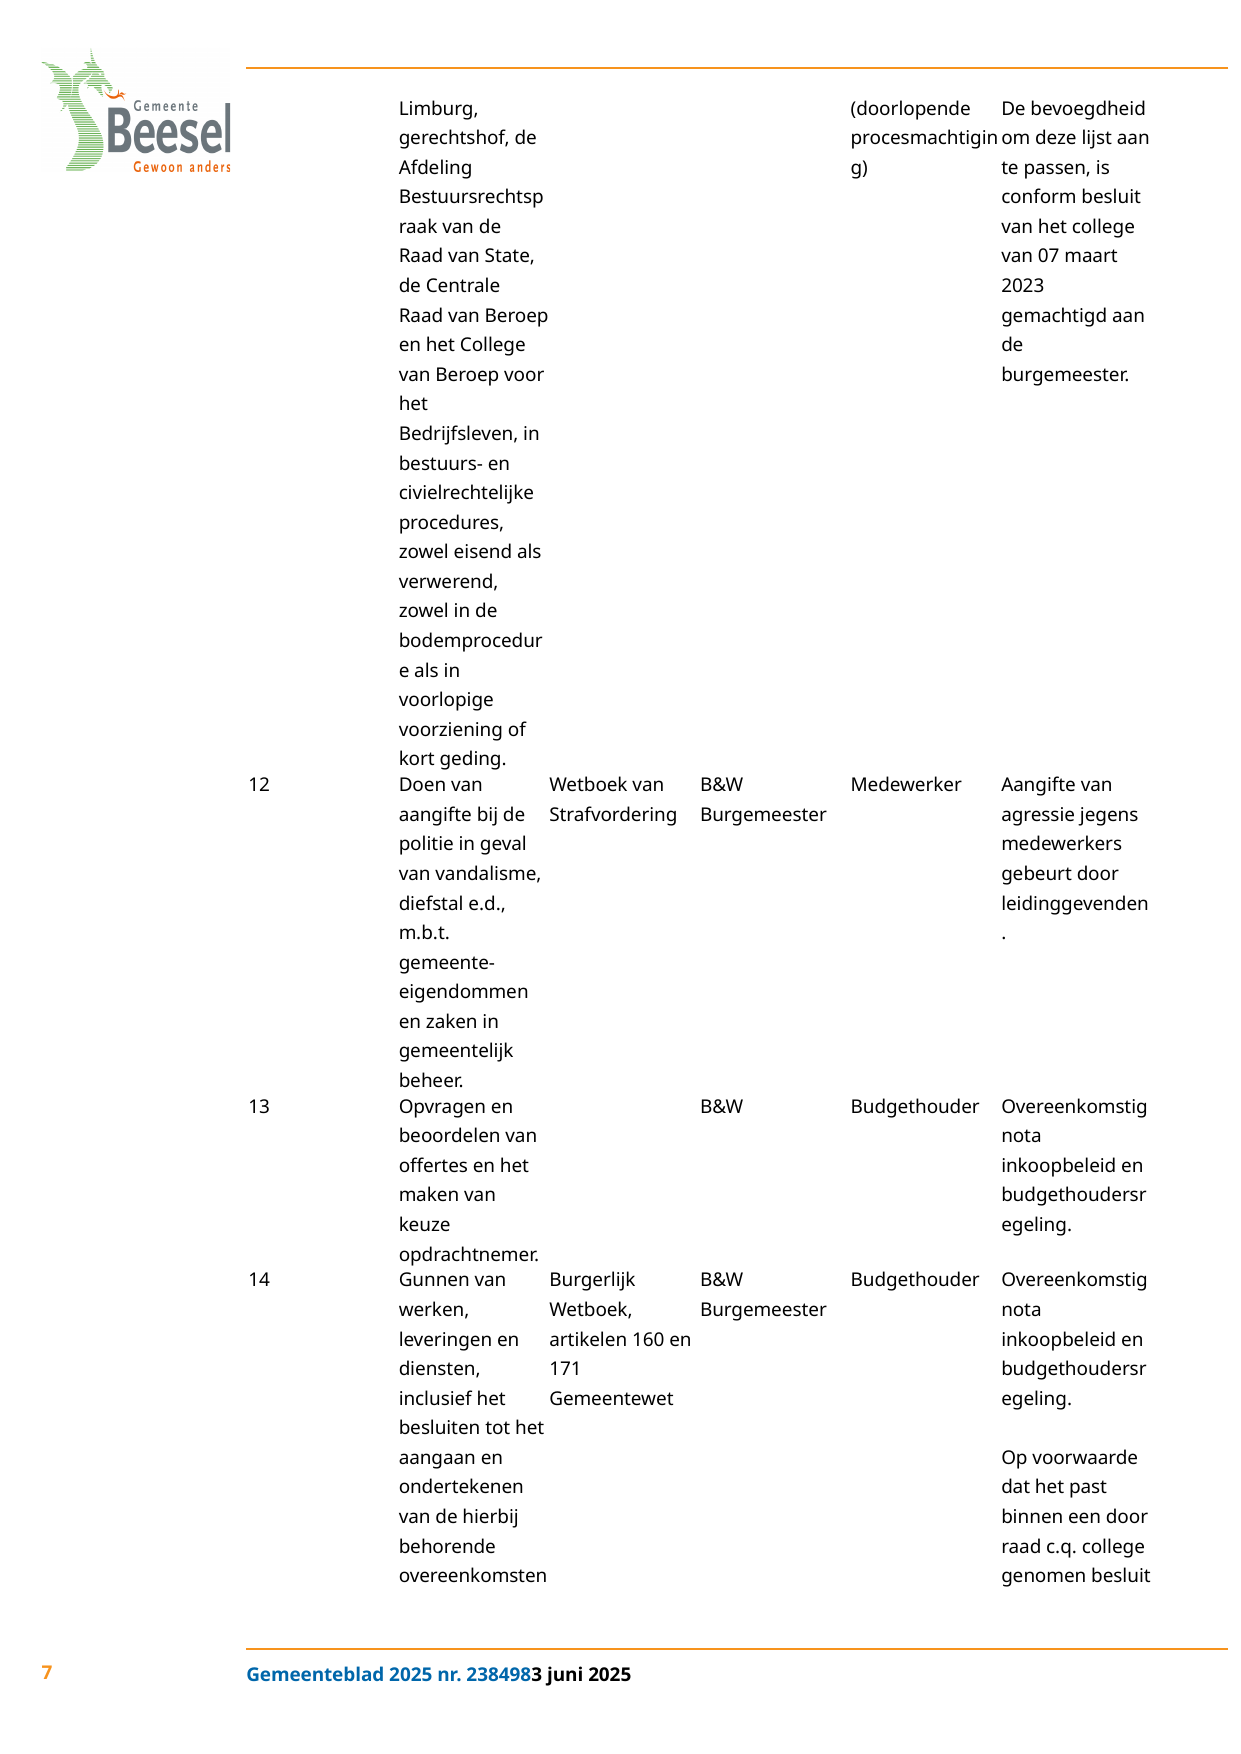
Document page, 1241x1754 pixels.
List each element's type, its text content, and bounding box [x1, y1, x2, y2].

table_cell [549, 1093, 700, 1267]
table_cell Wetboek van Strafvordering [549, 771, 700, 1093]
table_cell Gunnen van werken, leveringen en diensten, inclusief het besluiten tot het aangaan en ondertekenen van de hierbij behorende overeenkomsten [399, 1267, 549, 1588]
table_cell Medewerker [850, 771, 1001, 1093]
table_cell B&W Burgemeester [700, 771, 850, 1093]
table_cell B&W Burgemeester [700, 1267, 850, 1588]
table_cell Overeenkomstig nota inkoopbeleid en budgethoudersregeling. [1001, 1093, 1152, 1267]
table_cell 12 [248, 771, 398, 1093]
picture [41, 47, 231, 172]
table_cell Limburg, gerechtshof, de Afdeling Bestuursrechtspraak van de Raad van State, de Centrale Raad van Beroep en het College van Beroep voor het Bedrijfsleven, in bestuurs- en civielrechtelijke procedures, zowel eisend als verwerend, zowel in de bodemprocedure als in voorlopige voorziening of kort geding. [399, 95, 549, 771]
table_cell 14 [248, 1267, 398, 1588]
table_cell [248, 95, 398, 771]
table_cell [549, 95, 700, 771]
table_cell Overeenkomstig nota inkoopbeleid en budgethoudersregeling. Op voorwaarde dat het past binnen een door raad c.q. college genomen besluit [1001, 1267, 1152, 1588]
table_cell [700, 95, 850, 771]
table_cell Doen van aangifte bij de politie in geval van vandalisme, diefstal e.d., m.b.t. gemeente-eigendommen en zaken in gemeentelijk beheer. [399, 771, 549, 1093]
table_cell (doorlopende procesmachtiging) [850, 95, 1001, 771]
table_cell 13 [248, 1093, 398, 1267]
table_cell Opvragen en beoordelen van offertes en het maken van keuze opdrachtnemer. [399, 1093, 549, 1267]
table_cell B&W [700, 1093, 850, 1267]
table_cell Aangifte van agressie jegens medewerkers gebeurt door leidinggevenden. [1001, 771, 1152, 1093]
table_cell De bevoegdheid om deze lijst aan te passen, is conform besluit van het college van 07 maart 2023 gemachtigd aan de burgemeester. [1001, 95, 1152, 771]
table_cell Budgethouder [850, 1093, 1001, 1267]
table_cell Burgerlijk Wetboek, artikelen 160 en 171 Gemeentewet [549, 1267, 700, 1588]
table_cell Budgethouder [850, 1267, 1001, 1588]
